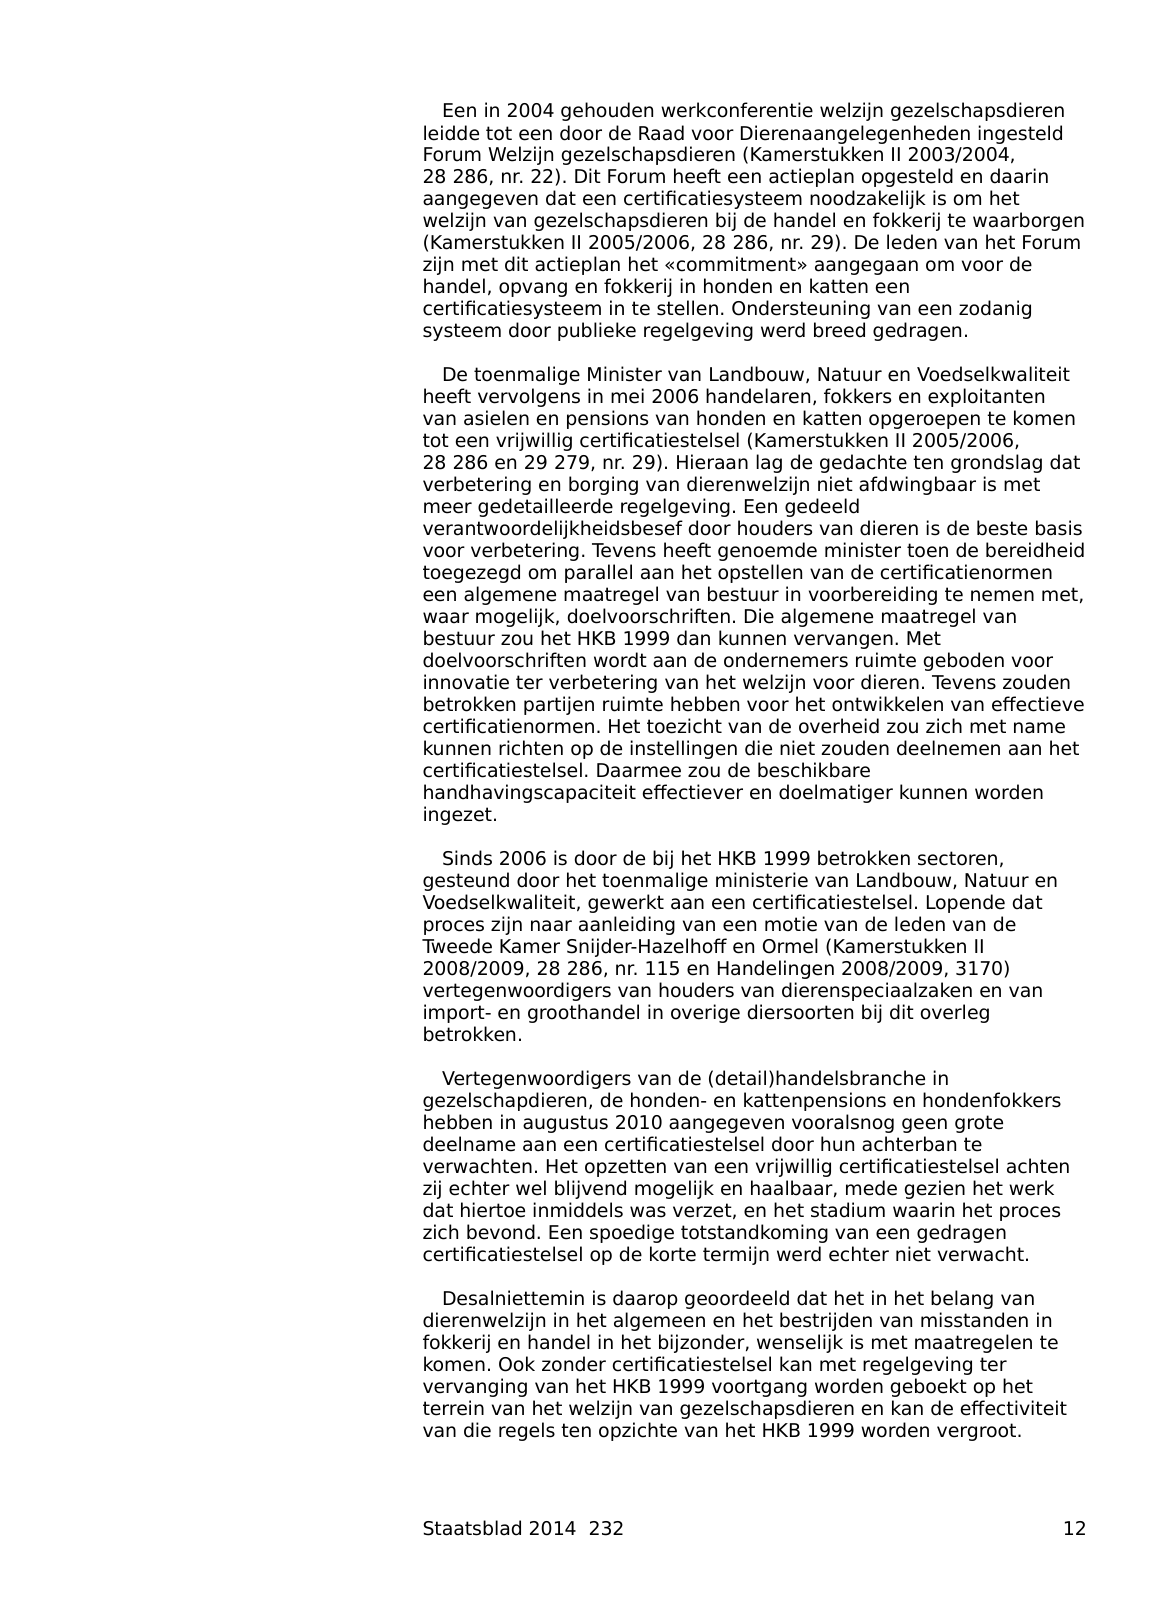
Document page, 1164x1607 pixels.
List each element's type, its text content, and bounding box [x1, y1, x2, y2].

text Vertegenwoordigers van de (detail)handelsbranche in gezelschapdieren, de honden- en kattenpensions en hondenfokkers hebben in augustus 2010 aangegeven vooralsnog geen grote deelname aan een certificatiestelsel door hun achterban te verwachten. Het opzetten van een vrijwillig certificatiestelsel achten zij echter wel blijvend mogelijk en haalbaar, mede gezien het werk dat hiertoe inmiddels was verzet, en het stadium waarin het proces zich bevond. Een spoedige totstandkoming van een gedragen certificatiestelsel op de korte termijn werd echter niet verwacht. [422, 1068, 1087, 1266]
text De toenmalige Minister van Landbouw, Natuur en Voedselkwaliteit heeft vervolgens in mei 2006 handelaren, fokkers en exploitanten van asielen en pensions van honden en katten opgeroepen te komen tot een vrijwillig certificatiestelsel (Kamerstukken II 2005/2006, 28 286 en 29 279, nr. 29). Hieraan lag de gedachte ten grondslag dat verbetering en borging van dierenwelzijn niet afdwingbaar is met meer gedetailleerde regelgeving. Een gedeeld verantwoordelijkheidsbesef door houders van dieren is de beste basis voor verbetering. Tevens heeft genoemde minister toen de bereidheid toegezegd om parallel aan het opstellen van de certificatienormen een algemene maatregel van bestuur in voorbereiding te nemen met, waar mogelijk, doelvoorschriften. Die algemene maatregel van bestuur zou het HKB 1999 dan kunnen vervangen. Met doelvoorschriften wordt aan de ondernemers ruimte geboden voor innovatie ter verbetering van het welzijn voor dieren. Tevens zouden betrokken partijen ruimte hebben voor het ontwikkelen van effectieve certificatienormen. Het toezicht van de overheid zou zich met name kunnen richten op de instellingen die niet zouden deelnemen aan het certificatiestelsel. Daarmee zou de beschikbare handhavingscapaciteit effectiever en doelmatiger kunnen worden ingezet. [422, 364, 1087, 826]
text Sinds 2006 is door de bij het HKB 1999 betrokken sectoren, gesteund door het toenmalige ministerie van Landbouw, Natuur en Voedselkwaliteit, gewerkt aan een certificatiestelsel. Lopende dat proces zijn naar aanleiding van een motie van de leden van de Tweede Kamer Snijder-Hazelhoff en Ormel (Kamerstukken II 2008/2009, 28 286, nr. 115 en Handelingen 2008/2009, 3170) vertegenwoordigers van houders van dierenspeciaalzaken en van import- en groothandel in overige diersoorten bij dit overleg betrokken. [422, 848, 1087, 1046]
text Een in 2004 gehouden werkconferentie welzijn gezelschapsdieren leidde tot een door de Raad voor Dierenaangelegenheden ingesteld Forum Welzijn gezelschapsdieren (Kamerstukken II 2003/2004, 28 286, nr. 22). Dit Forum heeft een actieplan opgesteld en daarin aangegeven dat een certificatiesysteem noodzakelijk is om het welzijn van gezelschapsdieren bij de handel en fokkerij te waarborgen (Kamerstukken II 2005/2006, 28 286, nr. 29). De leden van het Forum zijn met dit actieplan het «commitment» aangegaan om voor de handel, opvang en fokkerij in honden en katten een certificatiesysteem in te stellen. Ondersteuning van een zodanig systeem door publieke regelgeving werd breed gedragen. [422, 100, 1087, 342]
text Desalniettemin is daarop geoordeeld dat het in het belang van dierenwelzijn in het algemeen en het bestrijden van misstanden in fokkerij en handel in het bijzonder, wenselijk is met maatregelen te komen. Ook zonder certificatiestelsel kan met regelgeving ter vervanging van het HKB 1999 voortgang worden geboekt op het terrein van het welzijn van gezelschapsdieren en kan de effectiviteit van die regels ten opzichte van het HKB 1999 worden vergroot. [422, 1288, 1087, 1442]
